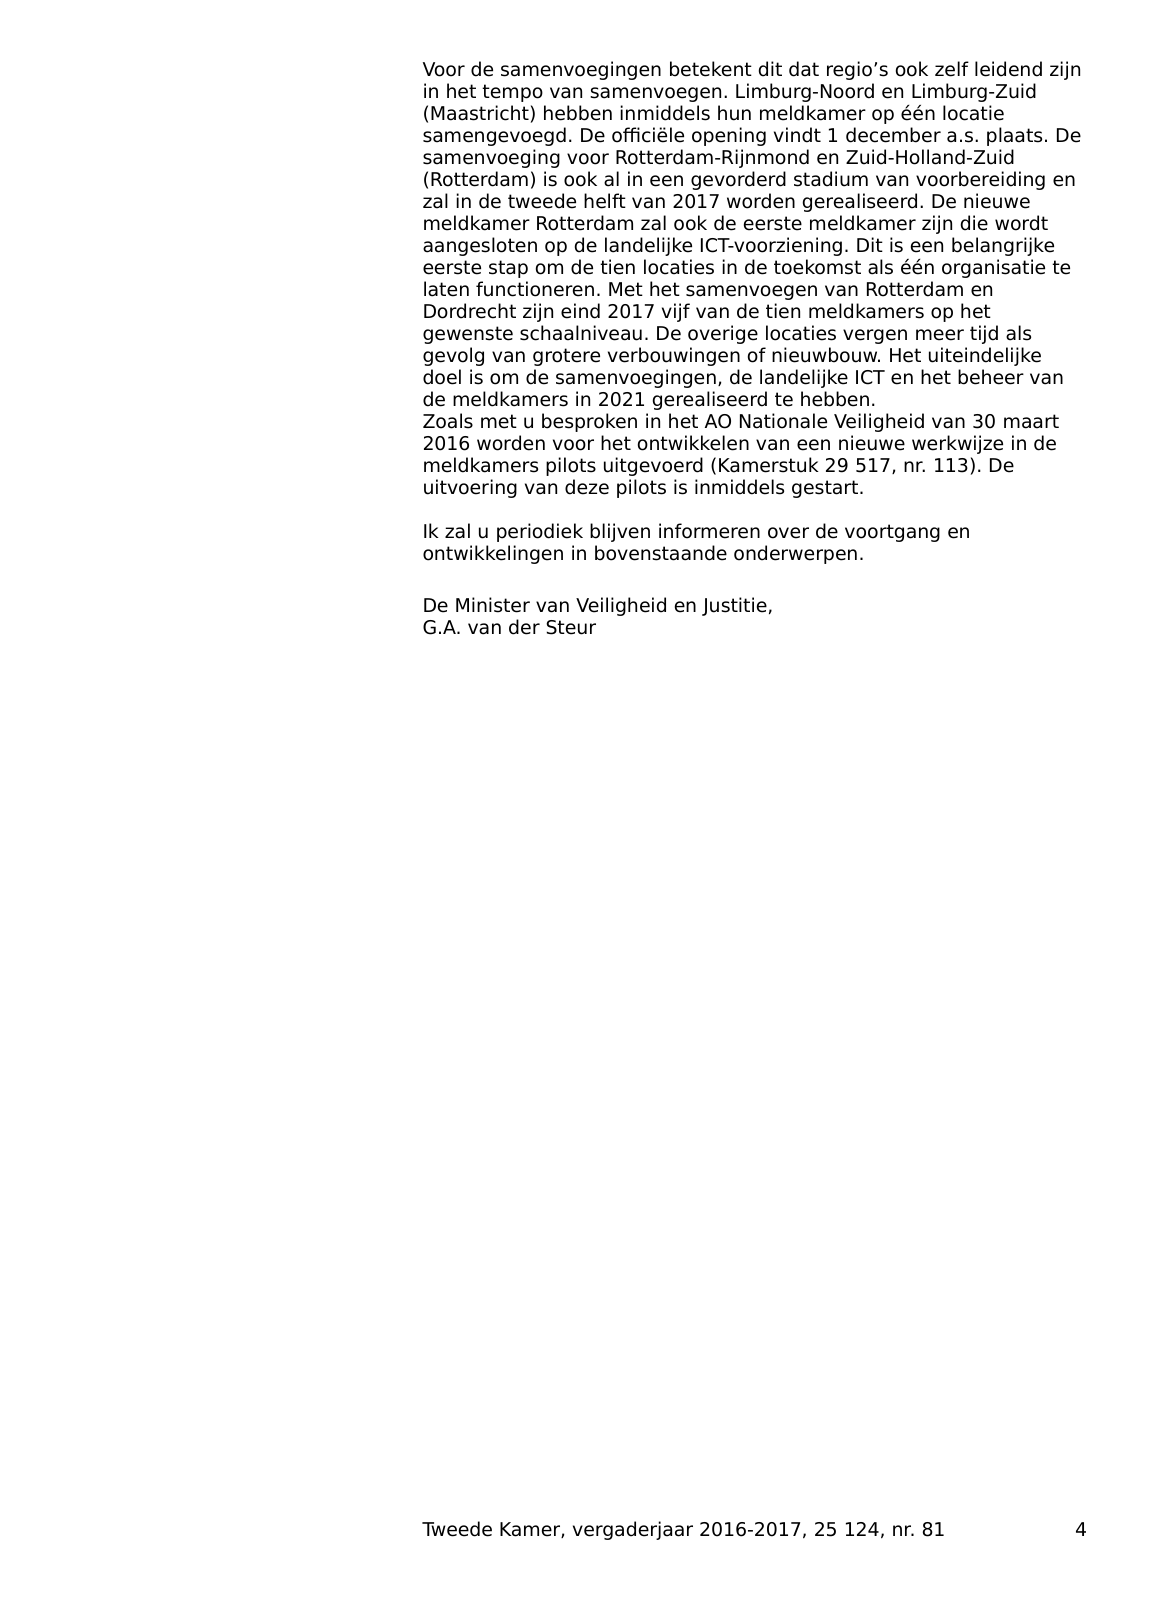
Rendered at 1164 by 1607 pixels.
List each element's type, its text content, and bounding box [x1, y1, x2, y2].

text De Minister van Veiligheid en Justitie, G.A. van der Steur [422, 595, 1087, 639]
text Voor de samenvoegingen betekent dit dat regio’s ook zelf leidend zijn in het tempo van samenvoegen. Limburg-Noord en Limburg-Zuid (Maastricht) hebben inmiddels hun meldkamer op één locatie samengevoegd. De officiële opening vindt 1 december a.s. plaats. De samenvoeging voor Rotterdam-Rijnmond en Zuid-Holland-Zuid (Rotterdam) is ook al in een gevorderd stadium van voorbereiding en zal in de tweede helft van 2017 worden gerealiseerd. De nieuwe meldkamer Rotterdam zal ook de eerste meldkamer zijn die wordt aangesloten op de landelijke ICT-voorziening. Dit is een belangrijke eerste stap om de tien locaties in de toekomst als één organisatie te laten functioneren. Met het samenvoegen van Rotterdam en Dordrecht zijn eind 2017 vijf van de tien meldkamers op het gewenste schaalniveau. De overige locaties vergen meer tijd als gevolg van grotere verbouwingen of nieuwbouw. Het uiteindelijke doel is om de samenvoegingen, de landelijke ICT en het beheer van de meldkamers in 2021 gerealiseerd te hebben. [422, 59, 1087, 411]
text Zoals met u besproken in het AO Nationale Veiligheid van 30 maart 2016 worden voor het ontwikkelen van een nieuwe werkwijze in de meldkamers pilots uitgevoerd (Kamerstuk 29 517, nr. 113). De uitvoering van deze pilots is inmiddels gestart. [422, 411, 1087, 499]
text Ik zal u periodiek blijven informeren over de voortgang en ontwikkelingen in bovenstaande onderwerpen. [422, 521, 1087, 565]
